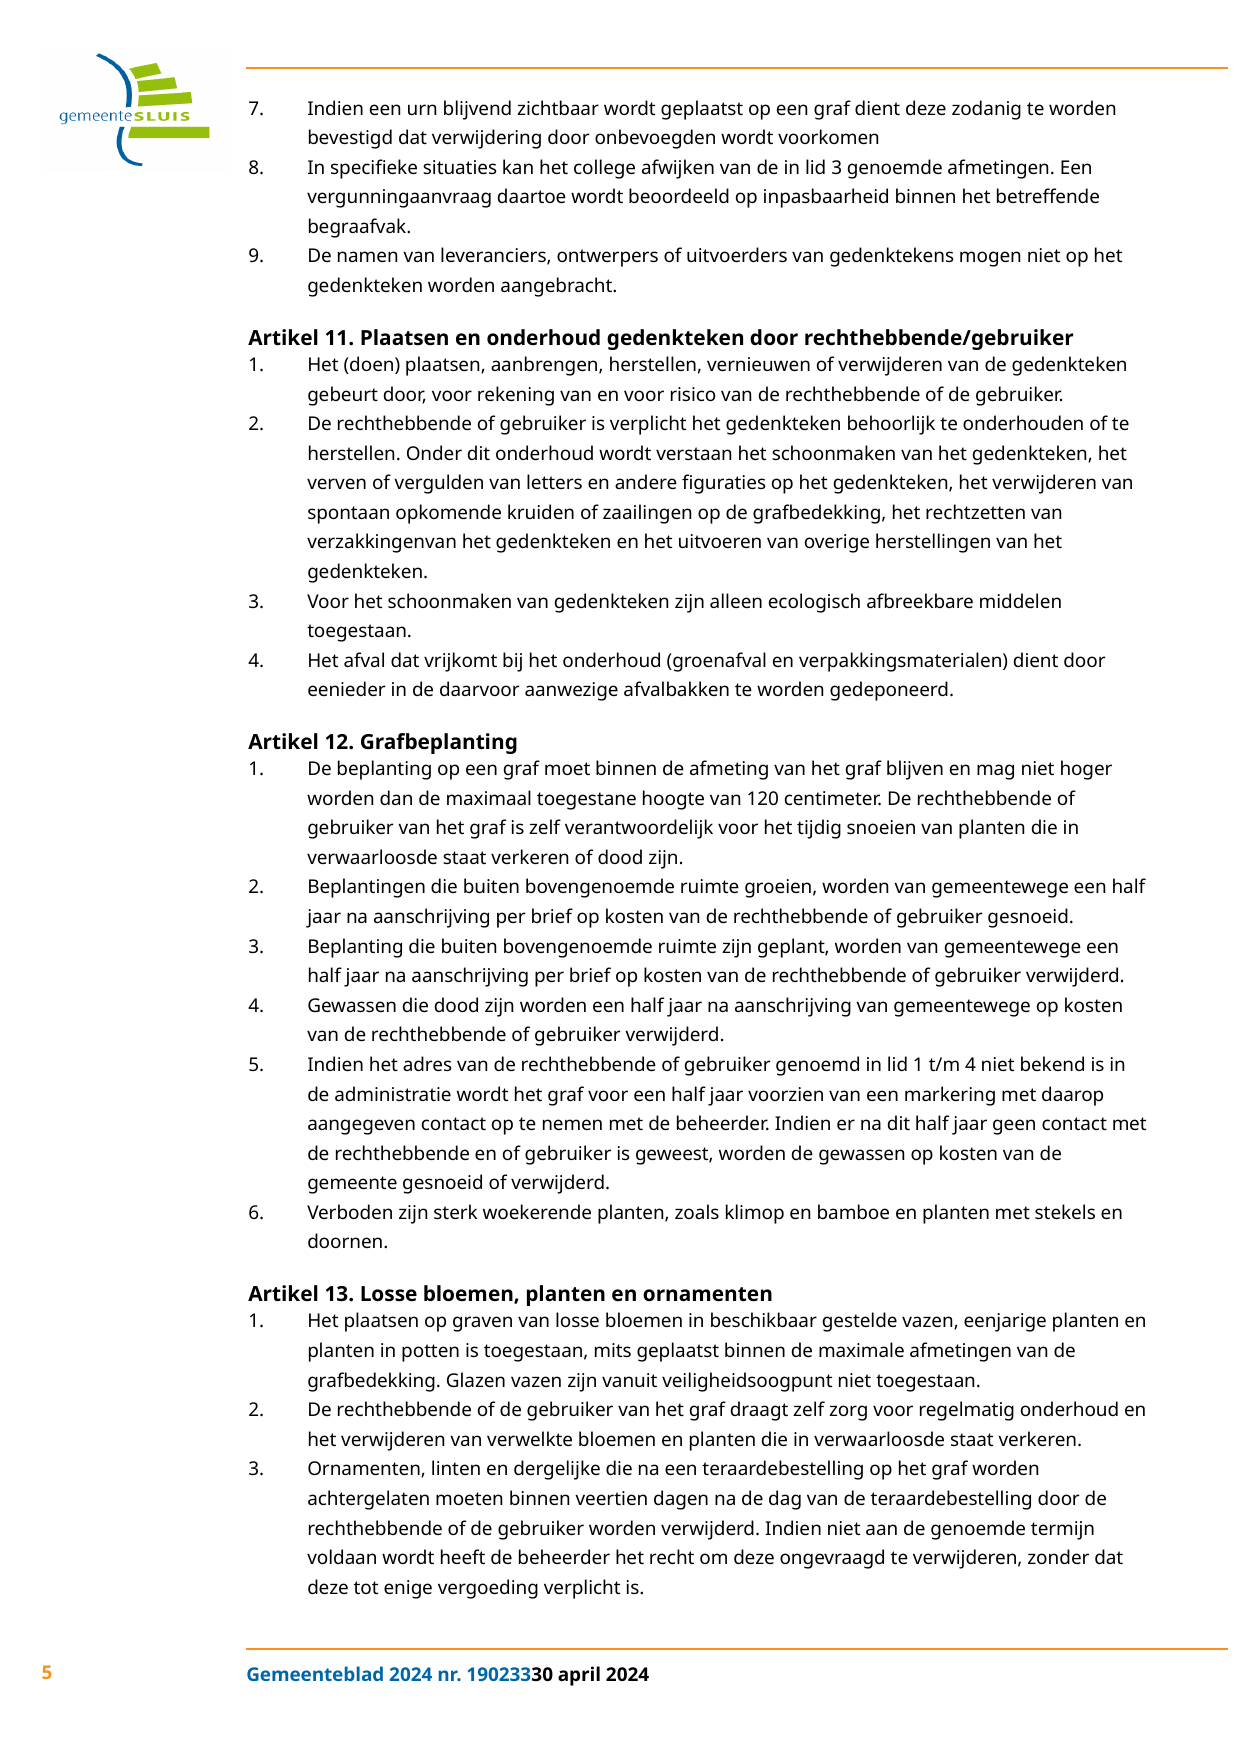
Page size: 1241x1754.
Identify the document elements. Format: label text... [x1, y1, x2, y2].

list Ornamenten, linten en dergelijke die na een teraardebestelling op het graf worden achtergelaten moeten binnen veertien dagen na de dag van de teraardebestelling door de rechthebbende of de gebruiker worden verwijderd. Indien niet aan de genoemde termijn voldaan wordt heeft de beheerder het recht om deze ongevraagd te verwijderen, zonder dat deze tot enige vergoeding verplicht is. [248, 1456, 1152, 1599]
list Beplanting die buiten bovengenoemde ruimte zijn geplant, worden van gemeentewege een half jaar na aanschrijving per brief op kosten van de rechthebbende of gebruiker verwijderd. [248, 933, 1152, 988]
list Het afval dat vrijkomt bij het onderhoud (groenafval en verpakkingsmaterialen) dient door eenieder in de daarvoor aanwezige afvalbakken te worden gedeponeerd. [248, 647, 1152, 702]
text Artikel 11. Plaatsen en onderhoud gedenkteken door rechthebbende/gebruiker [248, 323, 1152, 351]
list Het (doen) plaatsen, aanbrengen, herstellen, vernieuwen of verwijderen van de gedenkteken gebeurt door, voor rekening van en voor risico van de rechthebbende of de gebruiker. [248, 351, 1152, 406]
list Het plaatsen op graven van losse bloemen in beschikbaar gestelde vazen, eenjarige planten en planten in potten is toegestaan, mits geplaatst binnen de maximale afmetingen van de grafbedekking. Glazen vazen zijn vanuit veiligheidsoogpunt niet toegestaan. [248, 1308, 1152, 1392]
text Artikel 12. Grafbeplanting [248, 727, 1152, 755]
list De namen van leveranciers, ontwerpers of uitvoerders van gedenktekens mogen niet op het gedenkteken worden aangebracht. [248, 243, 1152, 298]
list De rechthebbende of gebruiker is verplicht het gedenkteken behoorlijk te onderhouden of te herstellen. Onder dit onderhoud wordt verstaan het schoonmaken van het gedenkteken, het verven of vergulden van letters en andere figuraties op het gedenkteken, het verwijderen van spontaan opkomende kruiden of zaailingen op de grafbedekking, het rechtzetten van verzakkingenvan het gedenkteken en het uitvoeren van overige herstellingen van het gedenkteken. [248, 410, 1152, 584]
list Gewassen die dood zijn worden een half jaar na aanschrijving van gemeentewege op kosten van de rechthebbende of gebruiker verwijderd. [248, 992, 1152, 1047]
list Verboden zijn sterk woekerende planten, zoals klimop en bamboe en planten met stekels en doornen. [248, 1199, 1152, 1254]
list In specifieke situaties kan het college afwijken van de in lid 3 genoemde afmetingen. Een vergunningaanvraag daartoe wordt beoordeeld op inpasbaarheid binnen het betreffende begraafvak. [248, 154, 1152, 239]
text Artikel 13. Losse bloemen, planten en ornamenten [248, 1279, 1152, 1308]
list Voor het schoonmaken van gedenkteken zijn alleen ecologisch afbreekbare middelen toegestaan. [248, 588, 1152, 643]
list Indien het adres van de rechthebbende of gebruiker genoemd in lid 1 t/m 4 niet bekend is in de administratie wordt het graf voor een half jaar voorzien van een markering met daarop aangegeven contact op te nemen met de beheerder. Indien er na dit half jaar geen contact met de rechthebbende en of gebruiker is geweest, worden de gewassen op kosten van de gemeente gesnoeid of verwijderd. [248, 1051, 1152, 1195]
list Beplantingen die buiten bovengenoemde ruimte groeien, worden van gemeentewege een half jaar na aanschrijving per brief op kosten van de rechthebbende of gebruiker gesnoeid. [248, 874, 1152, 929]
list De beplanting op een graf moet binnen de afmeting van het graf blijven en mag niet hoger worden dan de maximaal toegestane hoogte van 120 centimeter. De rechthebbende of gebruiker van het graf is zelf verantwoordelijk voor het tijdig snoeien van planten die in verwaarloosde staat verkeren of dood zijn. [248, 755, 1152, 870]
picture [41, 47, 231, 172]
list De rechthebbende of de gebruiker van het graf draagt zelf zorg voor regelmatig onderhoud en het verwijderen van verwelkte bloemen en planten die in verwaarloosde staat verkeren. [248, 1396, 1152, 1452]
list Indien een urn blijvend zichtbaar wordt geplaatst op een graf dient deze zodanig te worden bevestigd dat verwijdering door onbevoegden wordt voorkomen [248, 95, 1152, 150]
